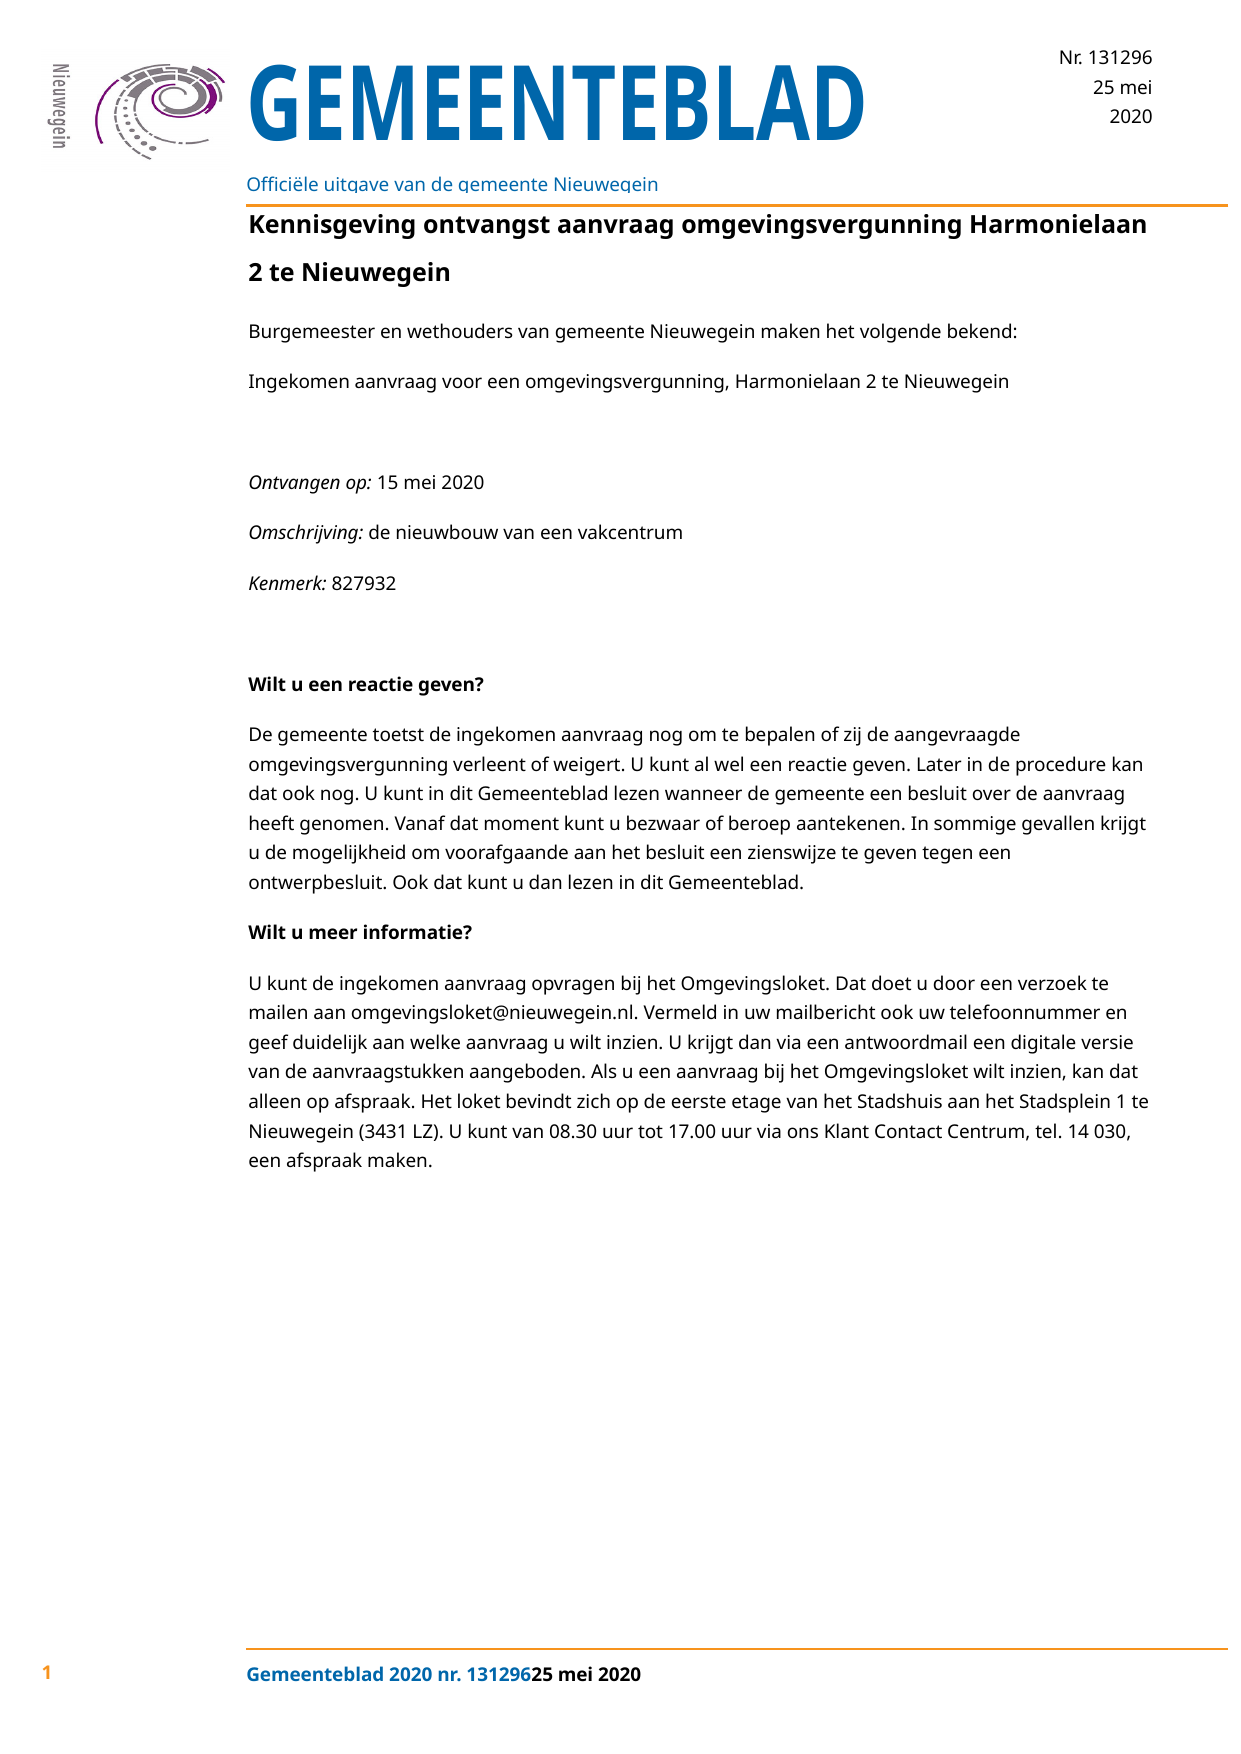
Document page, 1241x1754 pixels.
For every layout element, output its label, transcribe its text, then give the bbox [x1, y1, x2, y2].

text Omschrijving: de nieuwbouw van een vakcentrum [248, 519, 1152, 545]
text Wilt u een reactie geven? [248, 671, 1152, 697]
picture [41, 47, 231, 172]
text Burgemeester en wethouders van gemeente Nieuwegein maken het volgende bekend: [248, 318, 1152, 344]
text Kenmerk: 827932 [248, 570, 1152, 596]
text U kunt de ingekomen aanvraag opvragen bij het Omgevingsloket. Dat doet u door een verzoek te mailen aan omgevingsloket@nieuwegein.nl. Vermeld in uw mailbericht ook uw telefoonnummer en geef duidelijk aan welke aanvraag u wilt inzien. U krijgt dan via een antwoordmail een digitale versie van de aanvraagstukken aangeboden. Als u een aanvraag bij het Omgevingsloket wilt inzien, kan dat alleen op afspraak. Het loket bevindt zich op de eerste etage van het Stadshuis aan het Stadsplein 1 te Nieuwegein (3431 LZ). U kunt van 08.30 uur tot 17.00 uur via ons Klant Contact Centrum, tel. 14 030, een afspraak maken. [248, 970, 1152, 1173]
text Wilt u meer informatie? [248, 919, 1152, 945]
text Kennisgeving ontvangst aanvraag omgevingsvergunning Harmonielaan 2 te Nieuwegein [248, 207, 1152, 288]
text Ontvangen op: 15 mei 2020 [248, 469, 1152, 495]
text De gemeente toetst de ingekomen aanvraag nog om te bepalen of zij de aangevraagde omgevingsvergunning verleent of weigert. U kunt al wel een reactie geven. Later in de procedure kan dat ook nog. U kunt in dit Gemeenteblad lezen wanneer de gemeente een besluit over de aanvraag heeft genomen. Vanaf dat moment kunt u bezwaar of beroep aantekenen. In sommige gevallen krijgt u de mogelijkheid om voorafgaande aan het besluit een zienswijze te geven tegen een ontwerpbesluit. Ook dat kunt u dan lezen in dit Gemeenteblad. [248, 721, 1152, 895]
text Ingekomen aanvraag voor een omgevingsvergunning, Harmonielaan 2 te Nieuwegein [248, 368, 1152, 394]
